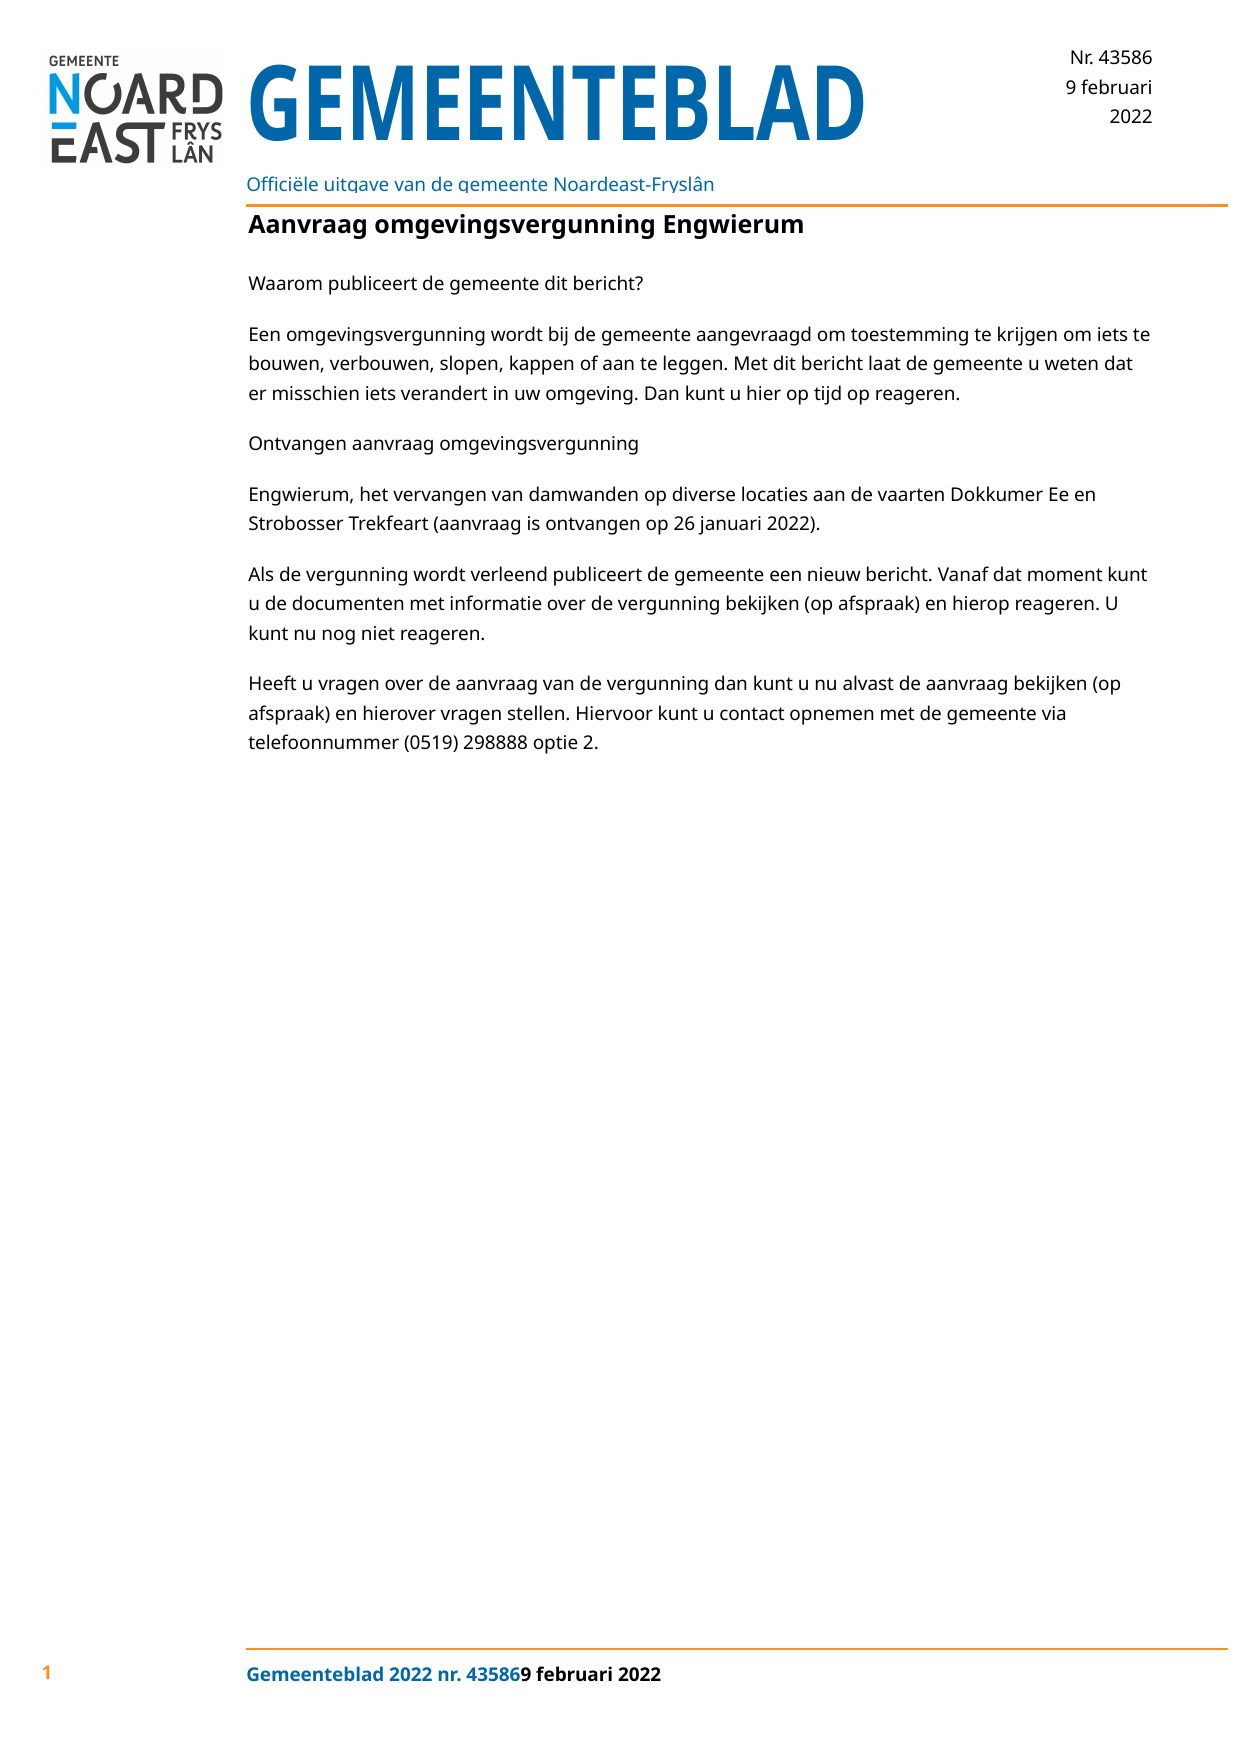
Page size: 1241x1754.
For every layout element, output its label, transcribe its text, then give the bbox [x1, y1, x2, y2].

text Als de vergunning wordt verleend publiceert de gemeente een nieuw bericht. Vanaf dat moment kunt u de documenten met informatie over de vergunning bekijken (op afspraak) en hierop reageren. U kunt nu nog niet reageren. [248, 561, 1152, 646]
picture [41, 47, 231, 172]
text Engwierum, het vervangen van damwanden op diverse locaties aan de vaarten Dokkumer Ee en Strobosser Trekfeart (aanvraag is ontvangen op 26 januari 2022). [248, 481, 1152, 536]
text Heeft u vragen over de aanvraag van de vergunning dan kunt u nu alvast de aanvraag bekijken (op afspraak) en hierover vragen stellen. Hiervoor kunt u contact opnemen met de gemeente via telefoonnummer (0519) 298888 optie 2. [248, 670, 1152, 755]
text Aanvraag omgevingsvergunning Engwierum [248, 207, 1152, 241]
text Waarom publiceert de gemeente dit bericht? [248, 270, 1152, 296]
text Een omgevingsvergunning wordt bij de gemeente aangevraagd om toestemming te krijgen om iets te bouwen, verbouwen, slopen, kappen of aan te leggen. Met dit bericht laat de gemeente u weten dat er misschien iets verandert in uw omgeving. Dan kunt u hier op tijd op reageren. [248, 321, 1152, 406]
text Ontvangen aanvraag omgevingsvergunning [248, 430, 1152, 456]
